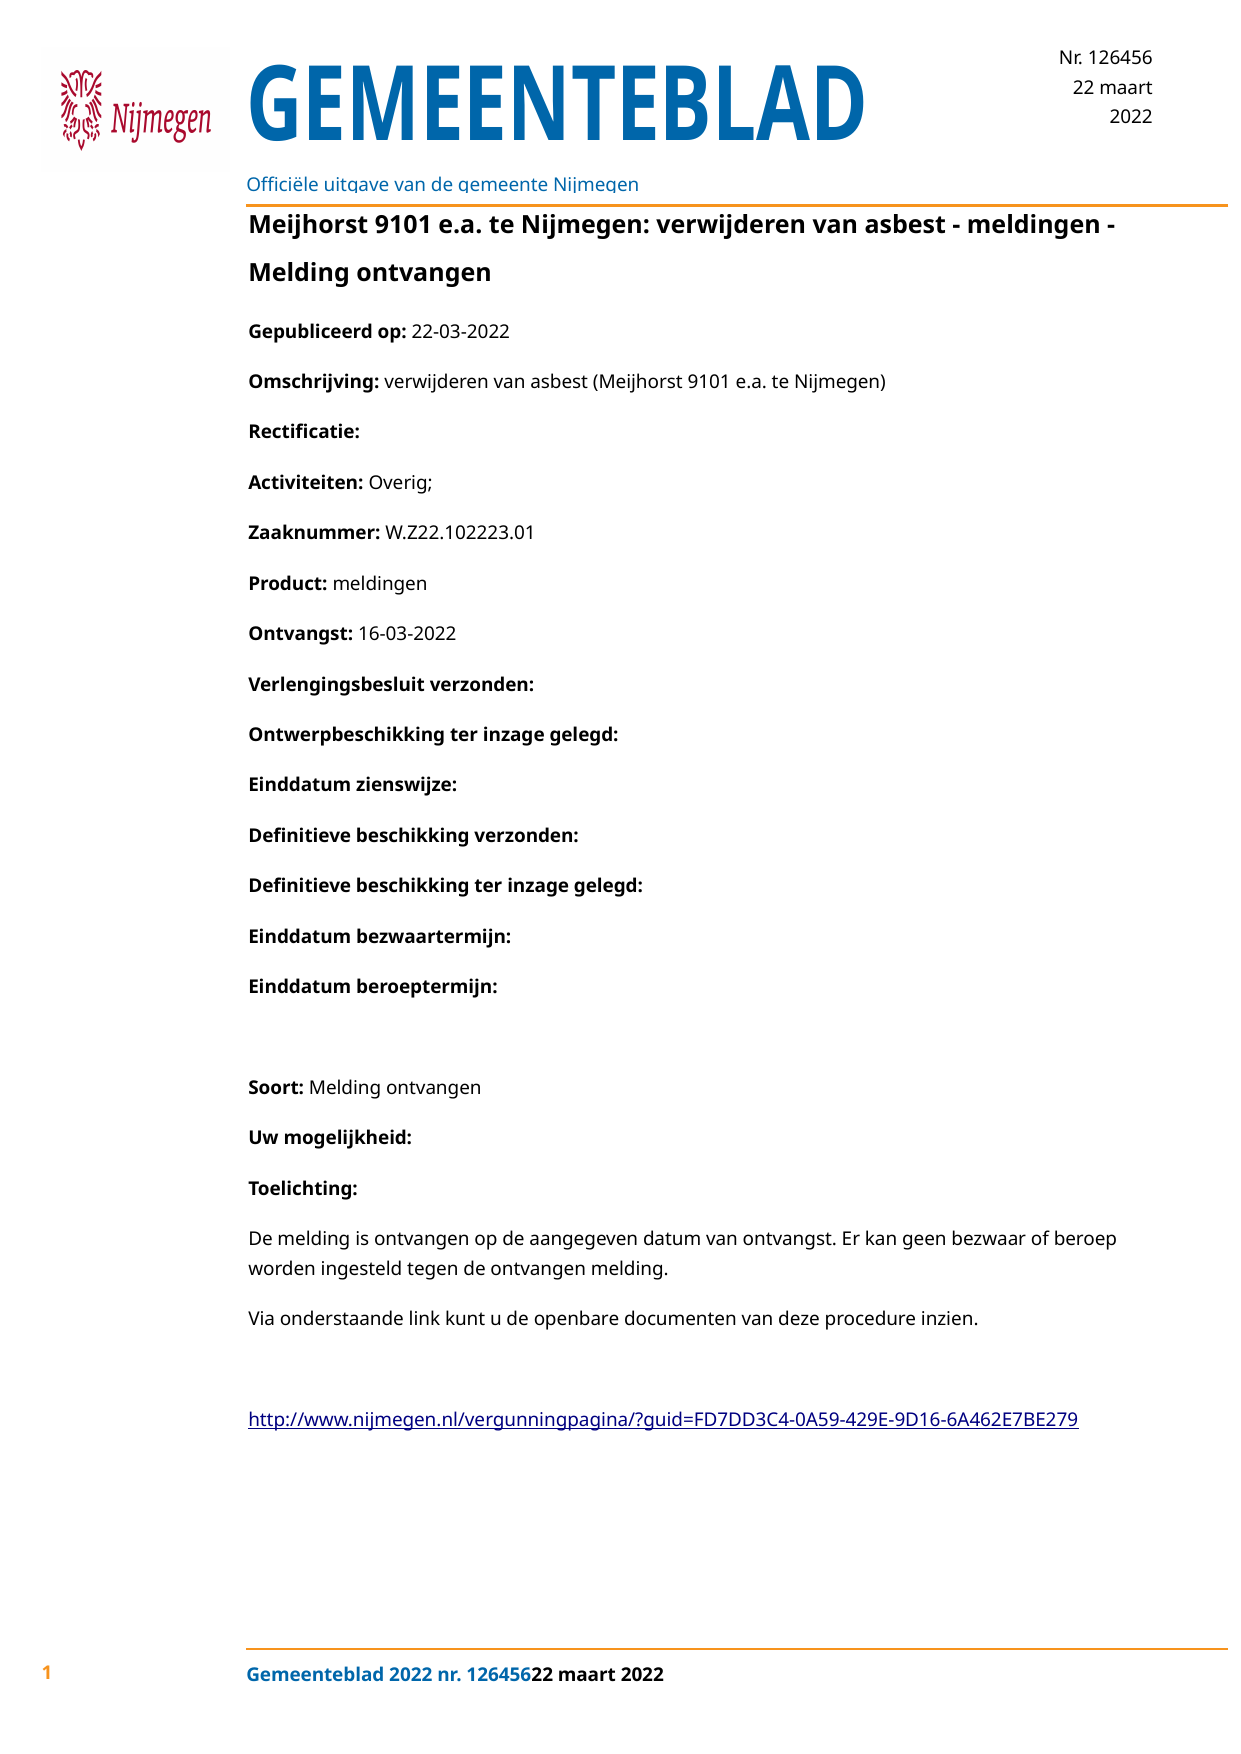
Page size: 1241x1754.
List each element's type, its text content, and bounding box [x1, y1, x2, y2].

text Uw mogelijkheid: [248, 1124, 1152, 1150]
text Definitieve beschikking verzonden: [248, 822, 1152, 848]
text Einddatum bezwaartermijn: [248, 923, 1152, 949]
text Soort: Melding ontvangen [248, 1074, 1152, 1100]
text De melding is ontvangen op de aangegeven datum van ontvangst. Er kan geen bezwaar of beroep worden ingesteld tegen de ontvangen melding. [248, 1225, 1152, 1281]
text Einddatum beroeptermijn: [248, 973, 1152, 999]
text Toelichting: [248, 1175, 1152, 1201]
text Omschrijving: verwijderen van asbest (Meijhorst 9101 e.a. te Nijmegen) [248, 368, 1152, 394]
text Einddatum zienswijze: [248, 772, 1152, 797]
text Meijhorst 9101 e.a. te Nijmegen: verwijderen van asbest - meldingen - Melding ontvangen [248, 207, 1152, 288]
picture [41, 47, 231, 172]
text Activiteiten: Overig; [248, 469, 1152, 495]
text Definitieve beschikking ter inzage gelegd: [248, 872, 1152, 898]
text Ontvangst: 16-03-2022 [248, 620, 1152, 646]
text Product: meldingen [248, 570, 1152, 596]
text http://www.nijmegen.nl/vergunningpagina/?guid=FD7DD3C4-0A59-429E-9D16-6A462E7BE279 [248, 1406, 1152, 1432]
text Zaaknummer: W.Z22.102223.01 [248, 519, 1152, 545]
text Gepubliceerd op: 22-03-2022 [248, 318, 1152, 344]
text Via onderstaande link kunt u de openbare documenten van deze procedure inzien. [248, 1305, 1152, 1331]
text Ontwerpbeschikking ter inzage gelegd: [248, 721, 1152, 747]
text Rectificatie: [248, 419, 1152, 444]
text Verlengingsbesluit verzonden: [248, 671, 1152, 697]
